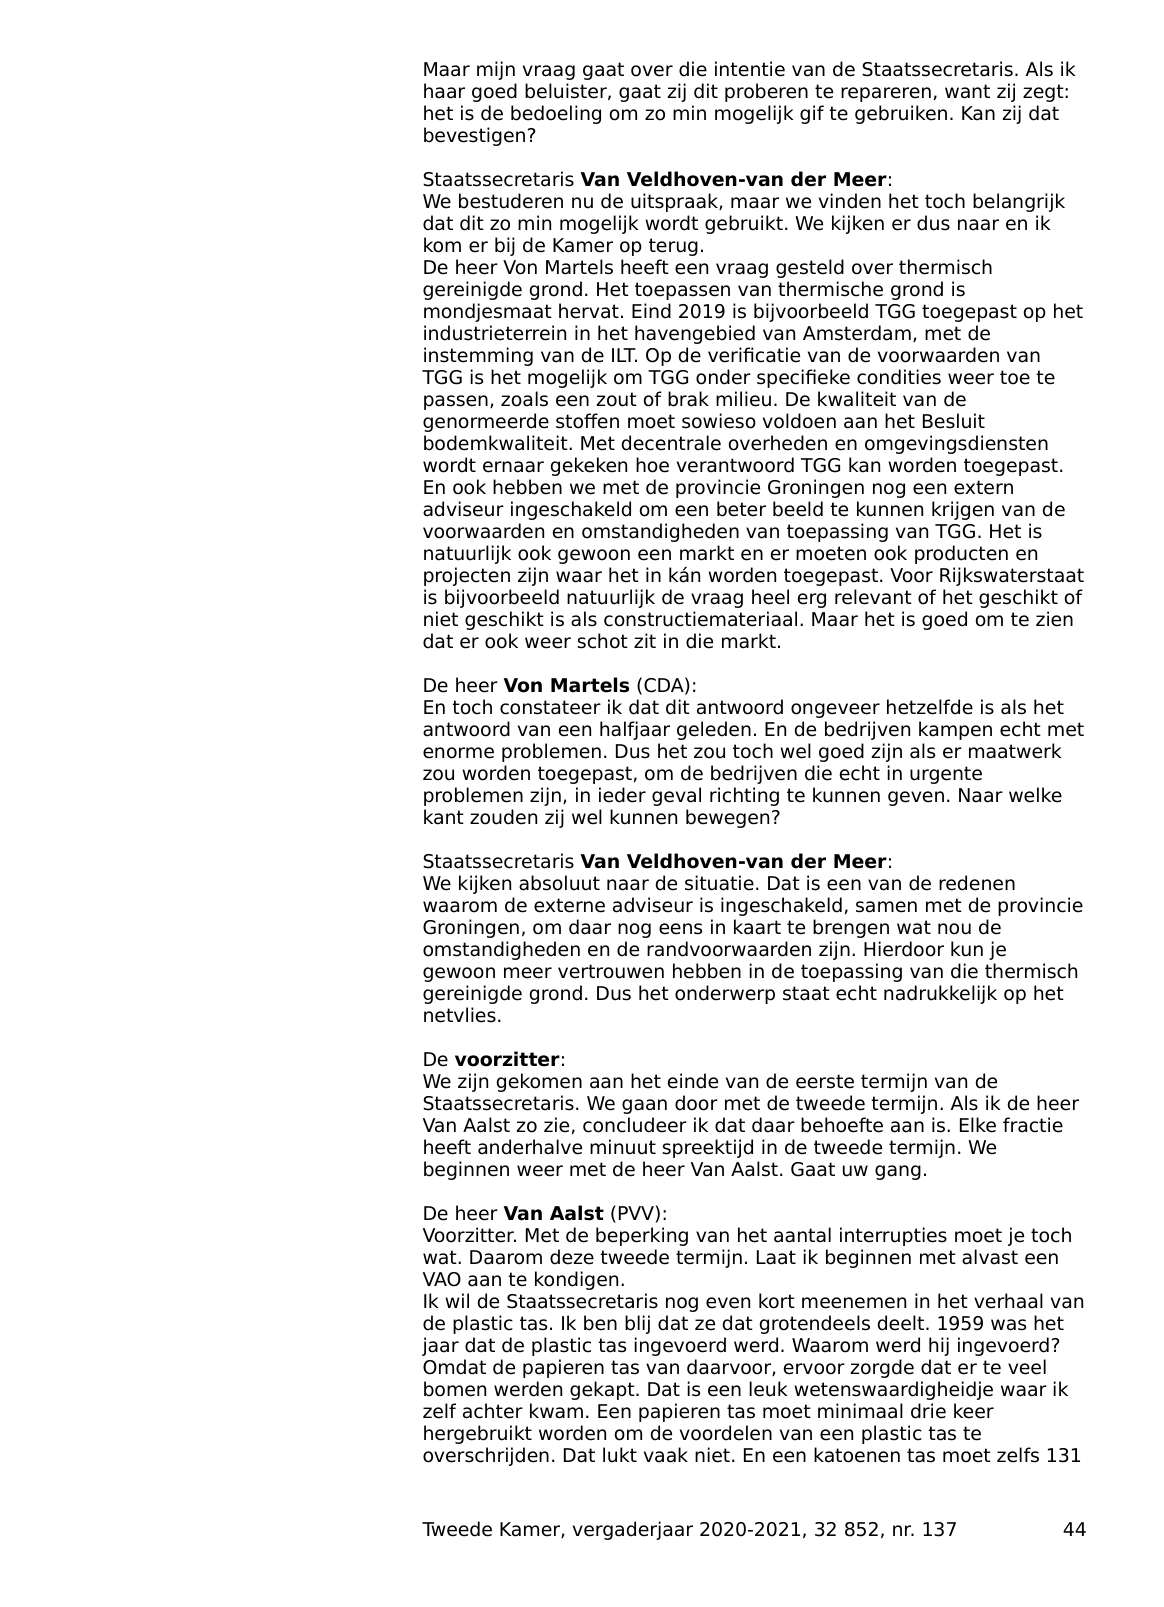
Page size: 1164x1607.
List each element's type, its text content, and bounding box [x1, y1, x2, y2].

text Ik wil de Staatssecretaris nog even kort meenemen in het verhaal van de plastic tas. Ik ben blij dat ze dat grotendeels deelt. 1959 was het jaar dat de plastic tas ingevoerd werd. Waarom werd hij ingevoerd? Omdat de papieren tas van daarvoor, ervoor zorgde dat er te veel bomen werden gekapt. Dat is een leuk wetenswaardigheidje waar ik zelf achter kwam. Een papieren tas moet minimaal drie keer hergebruikt worden om de voordelen van een plastic tas te overschrijden. Dat lukt vaak niet. En een katoenen tas moet zelfs 131 [422, 1291, 1087, 1467]
text De heer Von Martels (CDA): [422, 675, 1087, 697]
text Staatssecretaris Van Veldhoven-van der Meer: [422, 851, 1087, 873]
text We zijn gekomen aan het einde van de eerste termijn van de Staatssecretaris. We gaan door met de tweede termijn. Als ik de heer Van Aalst zo zie, concludeer ik dat daar behoefte aan is. Elke fractie heeft anderhalve minuut spreektijd in de tweede termijn. We beginnen weer met de heer Van Aalst. Gaat uw gang. [422, 1071, 1087, 1181]
text Staatssecretaris Van Veldhoven-van der Meer: [422, 169, 1087, 191]
text En toch constateer ik dat dit antwoord ongeveer hetzelfde is als het antwoord van een halfjaar geleden. En de bedrijven kampen echt met enorme problemen. Dus het zou toch wel goed zijn als er maatwerk zou worden toegepast, om de bedrijven die echt in urgente problemen zijn, in ieder geval richting te kunnen geven. Naar welke kant zouden zij wel kunnen bewegen? [422, 697, 1087, 829]
text Voorzitter. Met de beperking van het aantal interrupties moet je toch wat. Daarom deze tweede termijn. Laat ik beginnen met alvast een VAO aan te kondigen. [422, 1225, 1087, 1291]
text We kijken absoluut naar de situatie. Dat is een van de redenen waarom de externe adviseur is ingeschakeld, samen met de provincie Groningen, om daar nog eens in kaart te brengen wat nou de omstandigheden en de randvoorwaarden zijn. Hierdoor kun je gewoon meer vertrouwen hebben in de toepassing van die thermisch gereinigde grond. Dus het onderwerp staat echt nadrukkelijk op het netvlies. [422, 873, 1087, 1027]
text De heer Von Martels heeft een vraag gesteld over thermisch gereinigde grond. Het toepassen van thermische grond is mondjesmaat hervat. Eind 2019 is bijvoorbeeld TGG toegepast op het industrieterrein in het havengebied van Amsterdam, met de instemming van de ILT. Op de verificatie van de voorwaarden van TGG is het mogelijk om TGG onder specifieke condities weer toe te passen, zoals een zout of brak milieu. De kwaliteit van de genormeerde stoffen moet sowieso voldoen aan het Besluit bodemkwaliteit. Met decentrale overheden en omgevingsdiensten wordt ernaar gekeken hoe verantwoord TGG kan worden toegepast. En ook hebben we met de provincie Groningen nog een extern adviseur ingeschakeld om een beter beeld te kunnen krijgen van de voorwaarden en omstandigheden van toepassing van TGG. Het is natuurlijk ook gewoon een markt en er moeten ook producten en projecten zijn waar het in kán worden toegepast. Voor Rijkswaterstaat is bijvoorbeeld natuurlijk de vraag heel erg relevant of het geschikt of niet geschikt is als constructiemateriaal. Maar het is goed om te zien dat er ook weer schot zit in die markt. [422, 257, 1087, 653]
text Maar mijn vraag gaat over die intentie van de Staatssecretaris. Als ik haar goed beluister, gaat zij dit proberen te repareren, want zij zegt: het is de bedoeling om zo min mogelijk gif te gebruiken. Kan zij dat bevestigen? [422, 59, 1087, 147]
text We bestuderen nu de uitspraak, maar we vinden het toch belangrijk dat dit zo min mogelijk wordt gebruikt. We kijken er dus naar en ik kom er bij de Kamer op terug. [422, 191, 1087, 257]
text De voorzitter: [422, 1049, 1087, 1071]
text De heer Van Aalst (PVV): [422, 1203, 1087, 1225]
